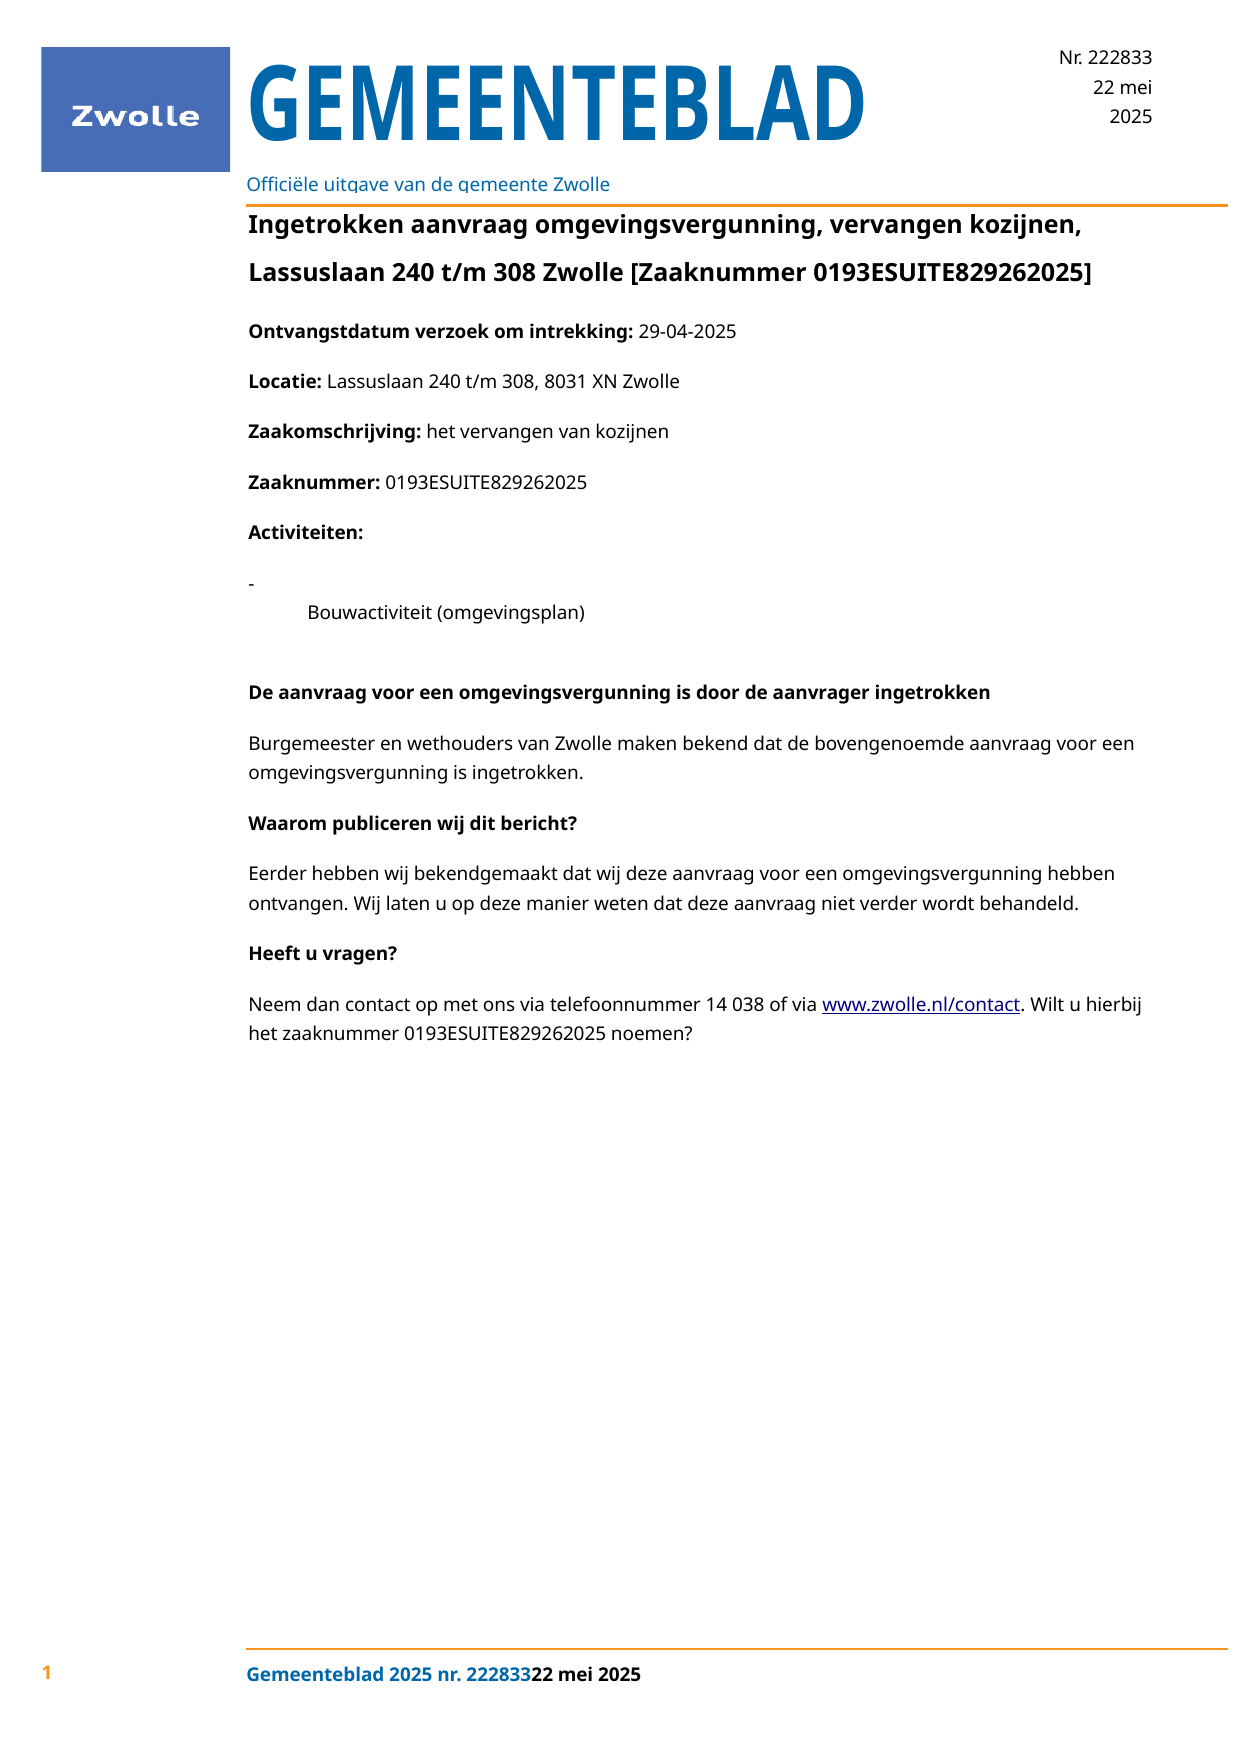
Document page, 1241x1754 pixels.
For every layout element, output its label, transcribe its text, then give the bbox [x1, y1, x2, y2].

text De aanvraag voor een omgevingsvergunning is door de aanvrager ingetrokken [248, 679, 1152, 705]
text Eerder hebben wij bekendgemaakt dat wij deze aanvraag voor een omgevingsvergunning hebben ontvangen. Wij laten u op deze manier weten dat deze aanvraag niet verder wordt behandeld. [248, 860, 1152, 916]
picture [41, 47, 231, 172]
text Heeft u vragen? [248, 940, 1152, 966]
text Ontvangstdatum verzoek om intrekking: 29-04-2025 [248, 318, 1152, 344]
text Neem dan contact op met ons via telefoonnummer 14 038 of via www.zwolle.nl/contact. Wilt u hierbij het zaaknummer 0193ESUITE829262025 noemen? [248, 991, 1152, 1046]
text Zaaknummer: 0193ESUITE829262025 [248, 469, 1152, 495]
text Burgemeester en wethouders van Zwolle maken bekend dat de bovengenoemde aanvraag voor een omgevingsvergunning is ingetrokken. [248, 730, 1152, 785]
text Locatie: Lassuslaan 240 t/m 308, 8031 XN Zwolle [248, 368, 1152, 394]
list Bouwactiviteit (omgevingsplan) [248, 599, 1152, 625]
text Waarom publiceren wij dit bericht? [248, 810, 1152, 836]
text Zaakomschrijving: het vervangen van kozijnen [248, 419, 1152, 444]
text Ingetrokken aanvraag omgevingsvergunning, vervangen kozijnen, Lassuslaan 240 t/m 308 Zwolle [Zaaknummer 0193ESUITE829262025] [248, 207, 1152, 288]
text Activiteiten: [248, 519, 1152, 545]
